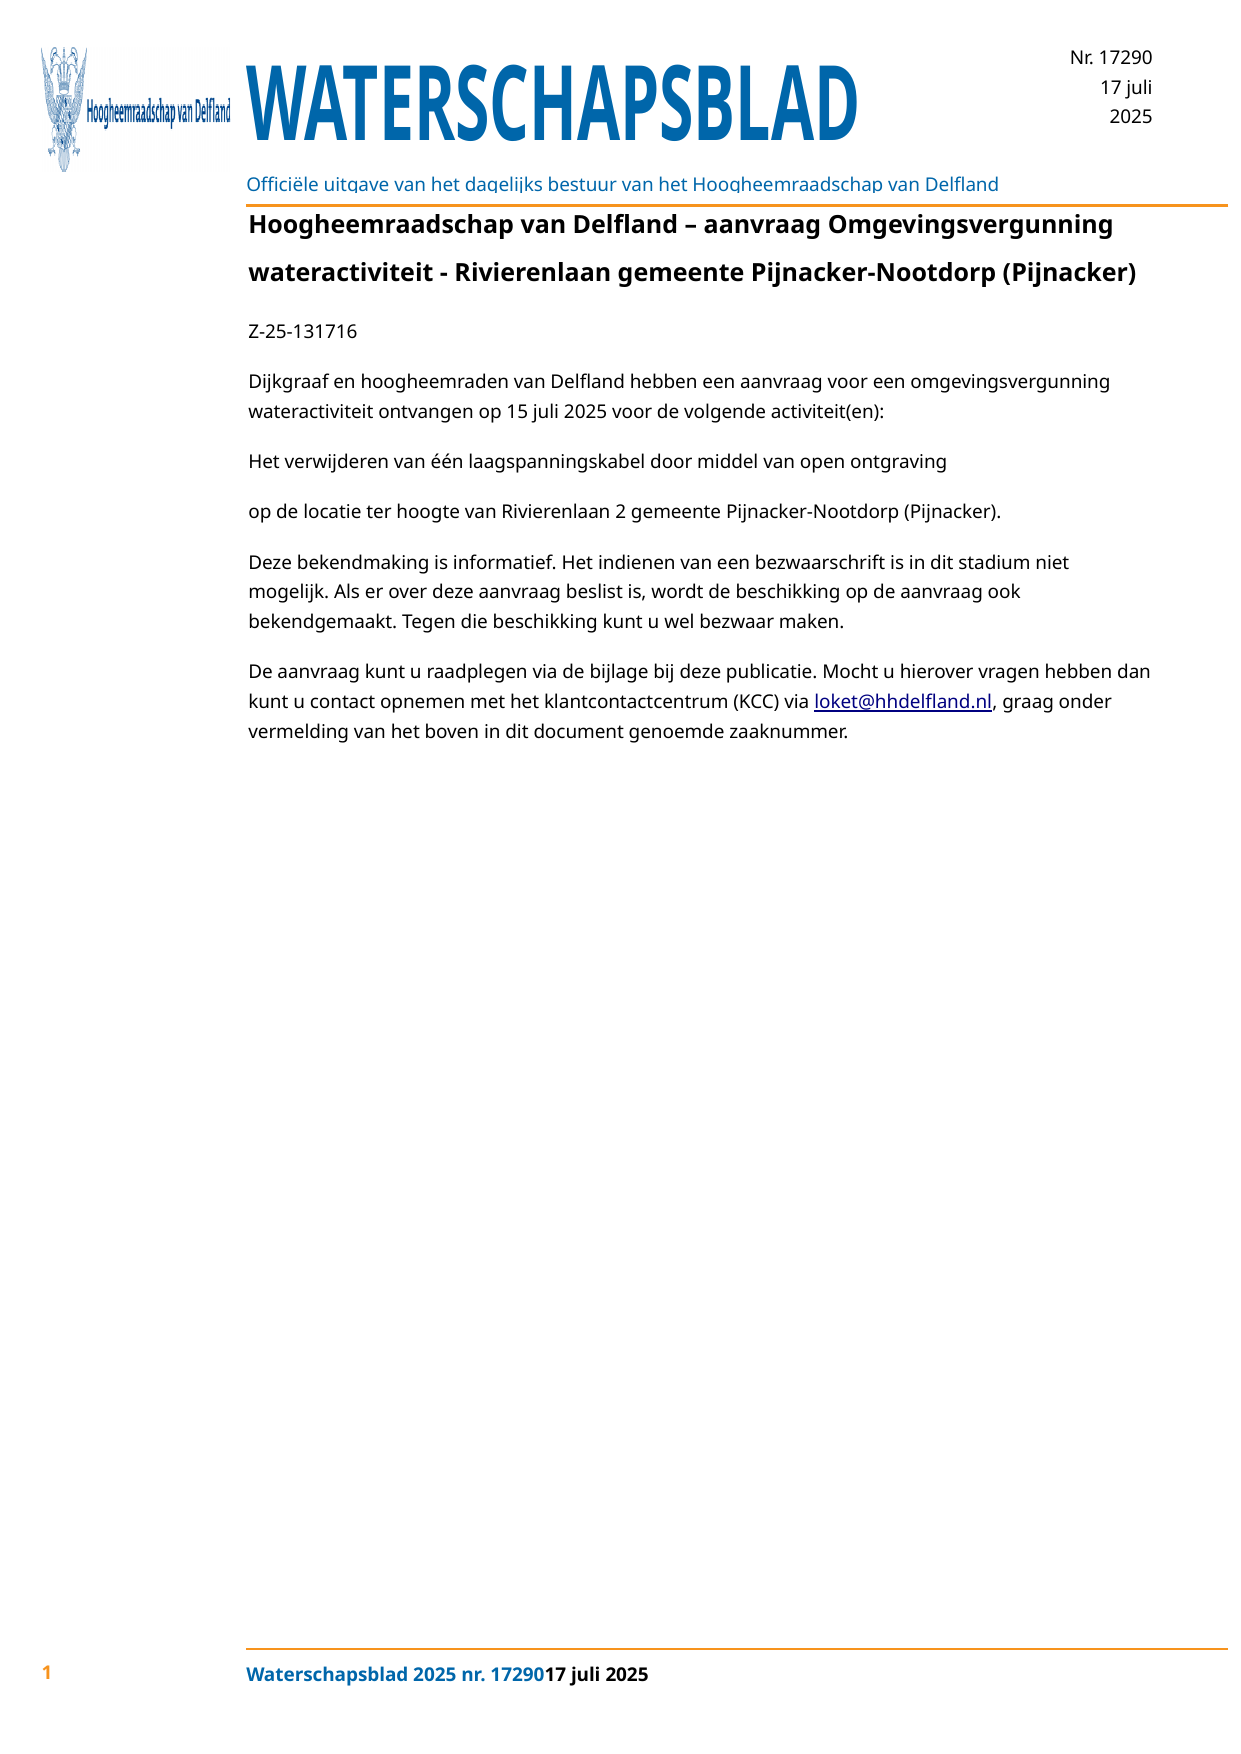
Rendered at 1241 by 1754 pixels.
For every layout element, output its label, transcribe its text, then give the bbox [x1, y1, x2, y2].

text Dijkgraaf en hoogheemraden van Delfland hebben een aanvraag voor een omgevingsvergunning wateractiviteit ontvangen op 15 juli 2025 voor de volgende activiteit(en): [248, 368, 1152, 424]
text Z-25-131716 [248, 318, 1152, 344]
text Het verwijderen van één laagspanningskabel door middel van open ontgraving [248, 448, 1152, 474]
text Deze bekendmaking is informatief. Het indienen van een bezwaarschrift is in dit stadium niet mogelijk. Als er over deze aanvraag beslist is, wordt de beschikking op de aanvraag ook bekendgemaakt. Tegen die beschikking kunt u wel bezwaar maken. [248, 549, 1152, 634]
text De aanvraag kunt u raadplegen via de bijlage bij deze publicatie. Mocht u hierover vragen hebben dan kunt u contact opnemen met het klantcontactcentrum (KCC) via loket@hhdelfland.nl, graag onder vermelding van het boven in dit document genoemde zaaknummer. [248, 659, 1152, 744]
picture [41, 47, 231, 172]
text Hoogheemraadschap van Delfland – aanvraag Omgevingsvergunning wateractiviteit - Rivierenlaan gemeente Pijnacker-Nootdorp (Pijnacker) [248, 207, 1152, 288]
text op de locatie ter hoogte van Rivierenlaan 2 gemeente Pijnacker-Nootdorp (Pijnacker). [248, 499, 1152, 524]
